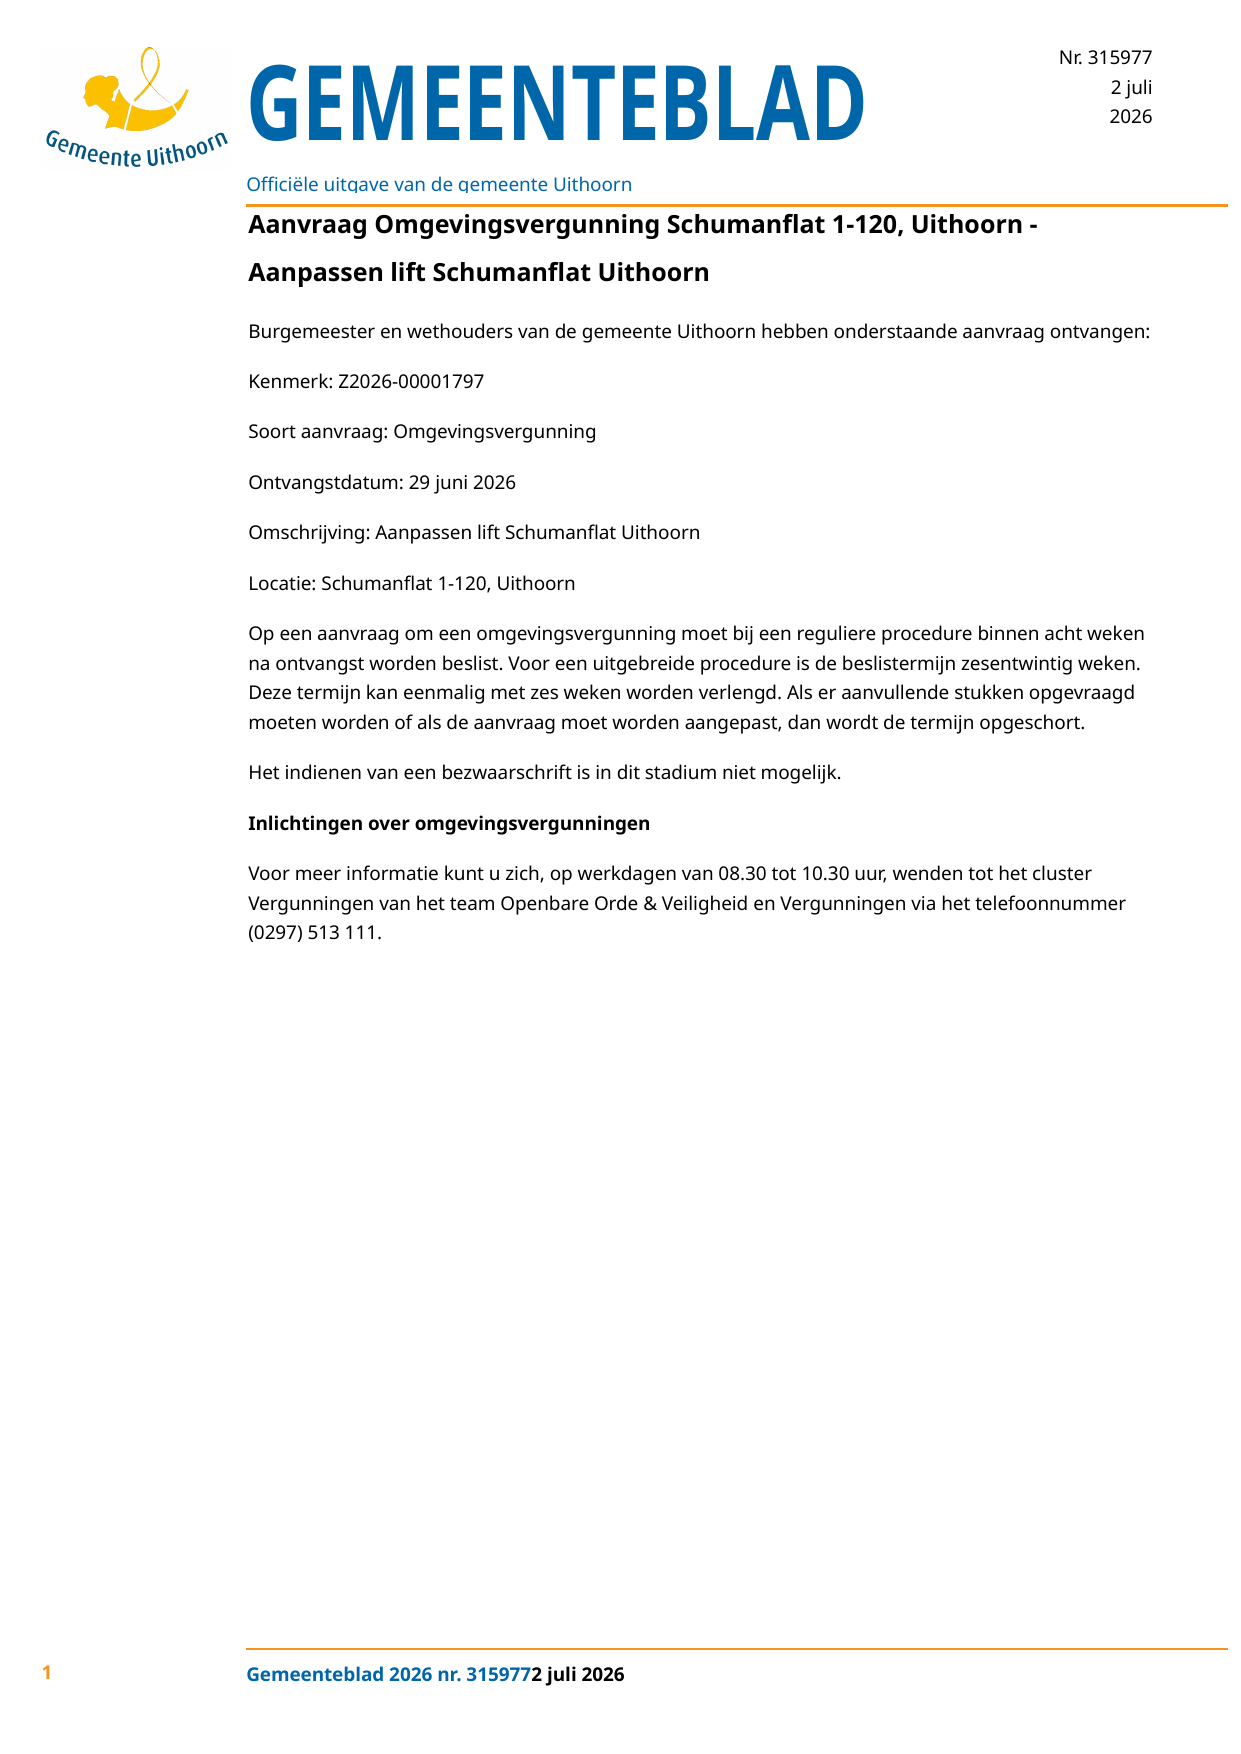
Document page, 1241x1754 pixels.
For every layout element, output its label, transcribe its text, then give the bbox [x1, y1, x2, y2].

picture [41, 47, 231, 172]
text Het indienen van een bezwaarschrift is in dit stadium niet mogelijk. [248, 759, 1152, 785]
text Kenmerk: Z2026-00001797 [248, 368, 1152, 394]
text Omschrijving: Aanpassen lift Schumanflat Uithoorn [248, 519, 1152, 545]
text Locatie: Schumanflat 1-120, Uithoorn [248, 570, 1152, 596]
text Ontvangstdatum: 29 juni 2026 [248, 469, 1152, 495]
text Soort aanvraag: Omgevingsvergunning [248, 419, 1152, 444]
text Voor meer informatie kunt u zich, op werkdagen van 08.30 tot 10.30 uur, wenden tot het cluster Vergunningen van het team Openbare Orde & Veiligheid en Vergunningen via het telefoonnummer (0297) 513 111. [248, 860, 1152, 945]
text Inlichtingen over omgevingsvergunningen [248, 810, 1152, 836]
text Op een aanvraag om een omgevingsvergunning moet bij een reguliere procedure binnen acht weken na ontvangst worden beslist. Voor een uitgebreide procedure is de beslistermijn zesentwintig weken. Deze termijn kan eenmalig met zes weken worden verlengd. Als er aanvullende stukken opgevraagd moeten worden of als de aanvraag moet worden aangepast, dan wordt de termijn opgeschort. [248, 620, 1152, 735]
text Aanvraag Omgevingsvergunning Schumanflat 1-120, Uithoorn - Aanpassen lift Schumanflat Uithoorn [248, 207, 1152, 288]
text Burgemeester en wethouders van de gemeente Uithoorn hebben onderstaande aanvraag ontvangen: [248, 318, 1152, 344]
